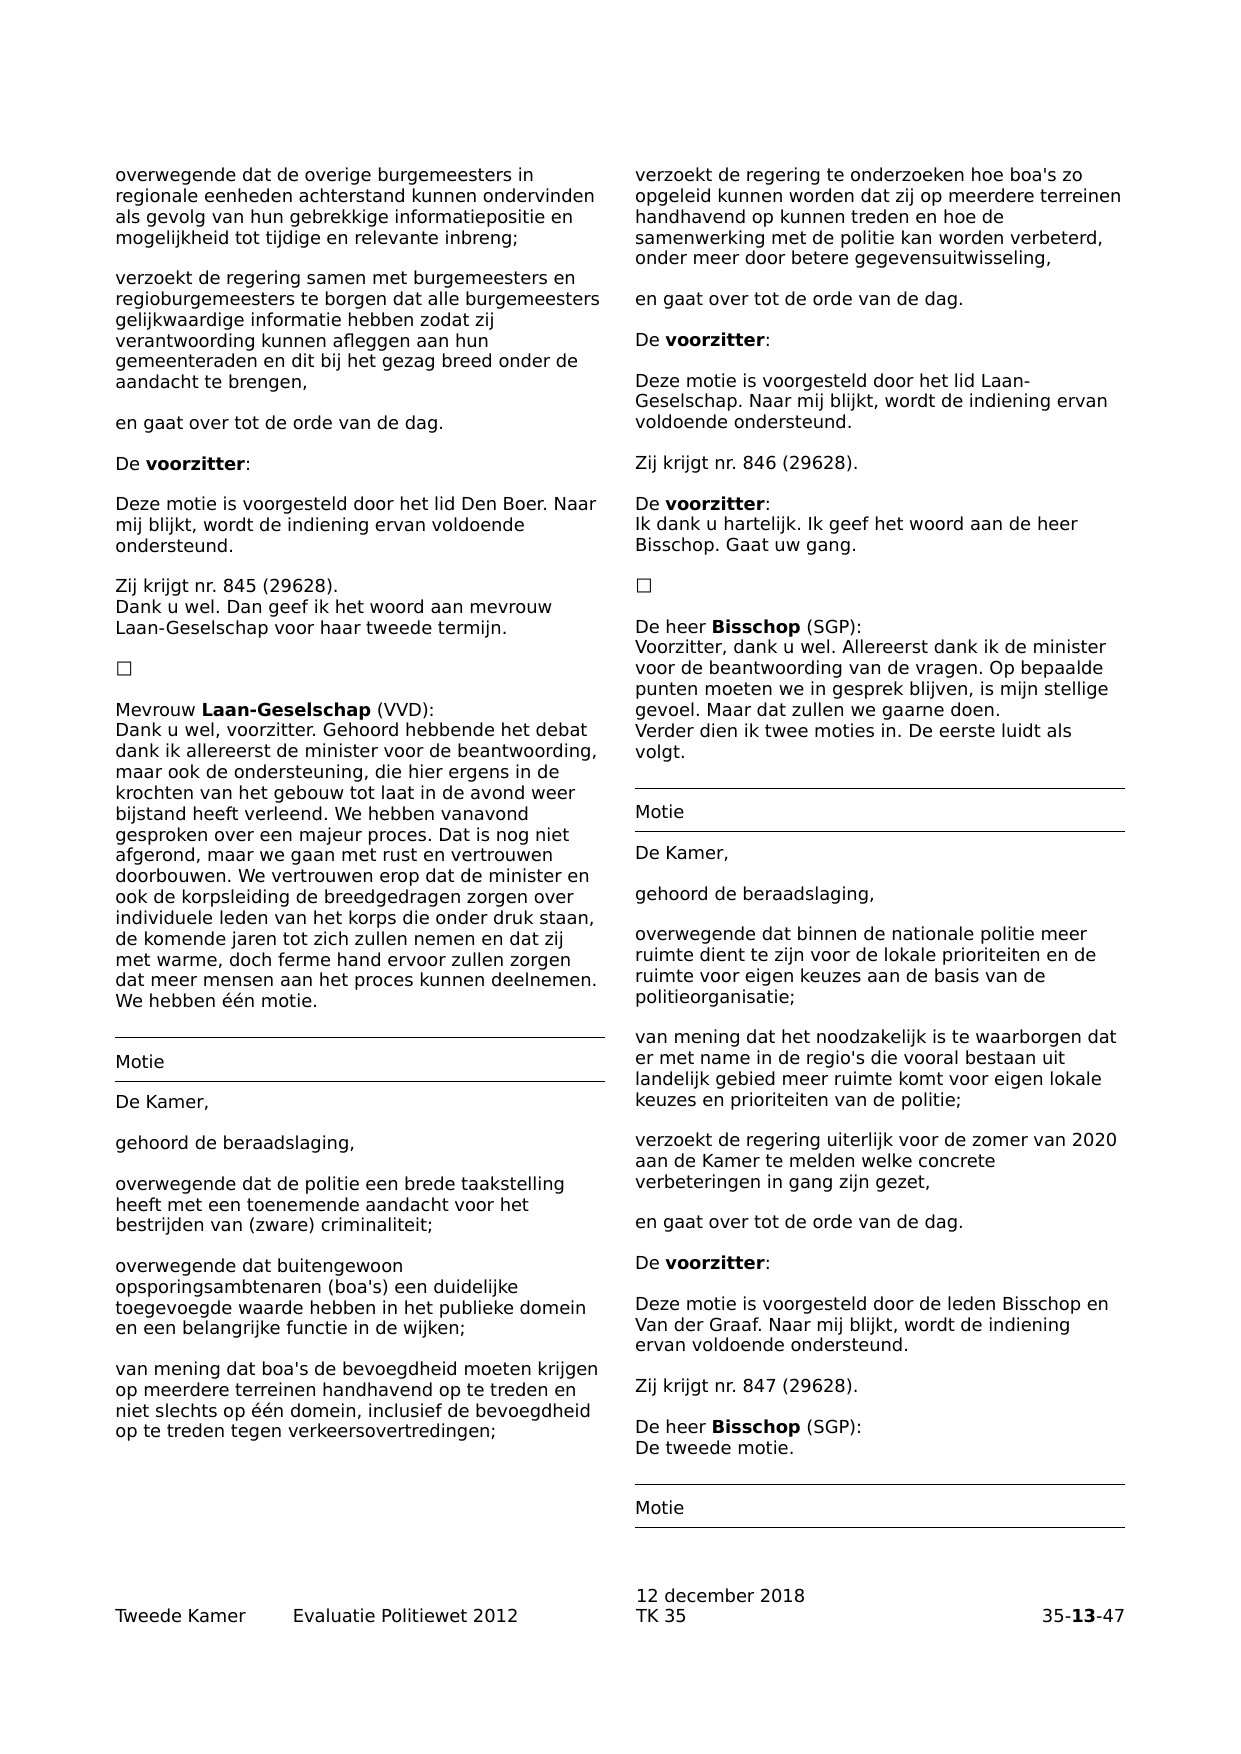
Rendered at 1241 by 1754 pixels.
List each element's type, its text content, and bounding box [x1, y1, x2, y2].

text De heer Bisschop (SGP): [635, 616, 1125, 637]
text Deze motie is voorgesteld door het lid Den Boer. Naar mij blijkt, wordt de indiening ervan voldoende ondersteund. [115, 494, 605, 556]
text De voorzitter: [635, 1253, 1125, 1274]
text Zij krijgt nr. 847 (29628). [635, 1376, 1125, 1397]
text De voorzitter: [635, 330, 1125, 350]
text Deze motie is voorgesteld door het lid Laan-Geselschap. Naar mij blijkt, wordt de indiening ervan voldoende ondersteund. [635, 370, 1125, 433]
text De Kamer, [635, 843, 1125, 863]
text Motie [115, 1052, 605, 1072]
text Motie [635, 802, 1125, 823]
text gehoord de beraadslaging, [635, 883, 1125, 904]
text Motie [635, 1498, 1125, 1519]
text overwegende dat de overige burgemeesters in regionale eenheden achterstand kunnen ondervinden als gevolg van hun gebrekkige informatiepositie en mogelijkheid tot tijdige en relevante inbreng; [115, 165, 605, 248]
text De tweede motie. [635, 1437, 1125, 1458]
text Zij krijgt nr. 846 (29628). [635, 453, 1125, 473]
text verzoekt de regering te onderzoeken hoe boa's zo opgeleid kunnen worden dat zij op meerdere terreinen handhavend op kunnen treden en hoe de samenwerking met de politie kan worden verbeterd, onder meer door betere gegevensuitwisseling, [635, 165, 1125, 269]
text en gaat over tot de orde van de dag. [635, 289, 1125, 310]
text We hebben één motie. [115, 991, 605, 1012]
text van mening dat het noodzakelijk is te waarborgen dat er met name in de regio's die vooral bestaan uit landelijk gebied meer ruimte komt voor eigen lokale keuzes en prioriteiten van de politie; [635, 1027, 1125, 1110]
text overwegende dat buitengewoon opsporingsambtenaren (boa's) een duidelijke toegevoegde waarde hebben in het publieke domein en een belangrijke functie in de wijken; [115, 1256, 605, 1339]
text Zij krijgt nr. 845 (29628). [115, 576, 605, 597]
text Ik dank u hartelijk. Ik geef het woord aan de heer Bisschop. Gaat uw gang. [635, 514, 1125, 556]
text De Kamer, [115, 1092, 605, 1113]
text De heer Bisschop (SGP): [635, 1417, 1125, 1437]
text Dank u wel. Dan geef ik het woord aan mevrouw Laan-Geselschap voor haar tweede termijn. [115, 597, 605, 639]
text Dank u wel, voorzitter. Gehoord hebbende het debat dank ik allereerst de minister voor de beantwoording, maar ook de ondersteuning, die hier ergens in de krochten van het gebouw tot laat in de avond weer bijstand heeft verleend. We hebben vanavond gesproken over een majeur proces. Dat is nog niet afgerond, maar we gaan met rust en vertrouwen doorbouwen. We vertrouwen erop dat de minister en ook de korpsleiding de breedgedragen zorgen over individuele leden van het korps die onder druk staan, de komende jaren tot zich zullen nemen en dat zij met warme, doch ferme hand ervoor zullen zorgen dat meer mensen aan het proces kunnen deelnemen. [115, 720, 605, 991]
text overwegende dat de politie een brede taakstelling heeft met een toenemende aandacht voor het bestrijden van (zware) criminaliteit; [115, 1174, 605, 1236]
text verzoekt de regering samen met burgemeesters en regioburgemeesters te borgen dat alle burgemeesters gelijkwaardige informatie hebben zodat zij verantwoording kunnen afleggen aan hun gemeenteraden en dit bij het gezag breed onder de aandacht te brengen, [115, 268, 605, 393]
text overwegende dat binnen de nationale politie meer ruimte dient te zijn voor de lokale prioriteiten en de ruimte voor eigen keuzes aan de basis van de politieorganisatie; [635, 924, 1125, 1007]
text Verder dien ik twee moties in. De eerste luidt als volgt. [635, 721, 1125, 762]
text verzoekt de regering uiterlijk voor de zomer van 2020 aan de Kamer te melden welke concrete verbeteringen in gang zijn gezet, [635, 1130, 1125, 1192]
text en gaat over tot de orde van de dag. [115, 413, 605, 433]
text van mening dat boa's de bevoegdheid moeten krijgen op meerdere terreinen handhavend op te treden en niet slechts op één domein, inclusief de bevoegdheid op te treden tegen verkeersovertredingen; [115, 1359, 605, 1442]
text en gaat over tot de orde van de dag. [635, 1212, 1125, 1233]
text Mevrouw Laan-Geselschap (VVD): [115, 699, 605, 720]
text ⬜ [115, 659, 605, 679]
text De voorzitter: [635, 493, 1125, 514]
text Deze motie is voorgesteld door de leden Bisschop en Van der Graaf. Naar mij blijkt, wordt de indiening ervan voldoende ondersteund. [635, 1294, 1125, 1356]
text Voorzitter, dank u wel. Allereerst dank ik de minister voor de beantwoording van de vragen. Op bepaalde punten moeten we in gesprek blijven, is mijn stellige gevoel. Maar dat zullen we gaarne doen. [635, 637, 1125, 721]
text ⬜ [635, 576, 1125, 596]
text De voorzitter: [115, 453, 605, 474]
text gehoord de beraadslaging, [115, 1133, 605, 1154]
